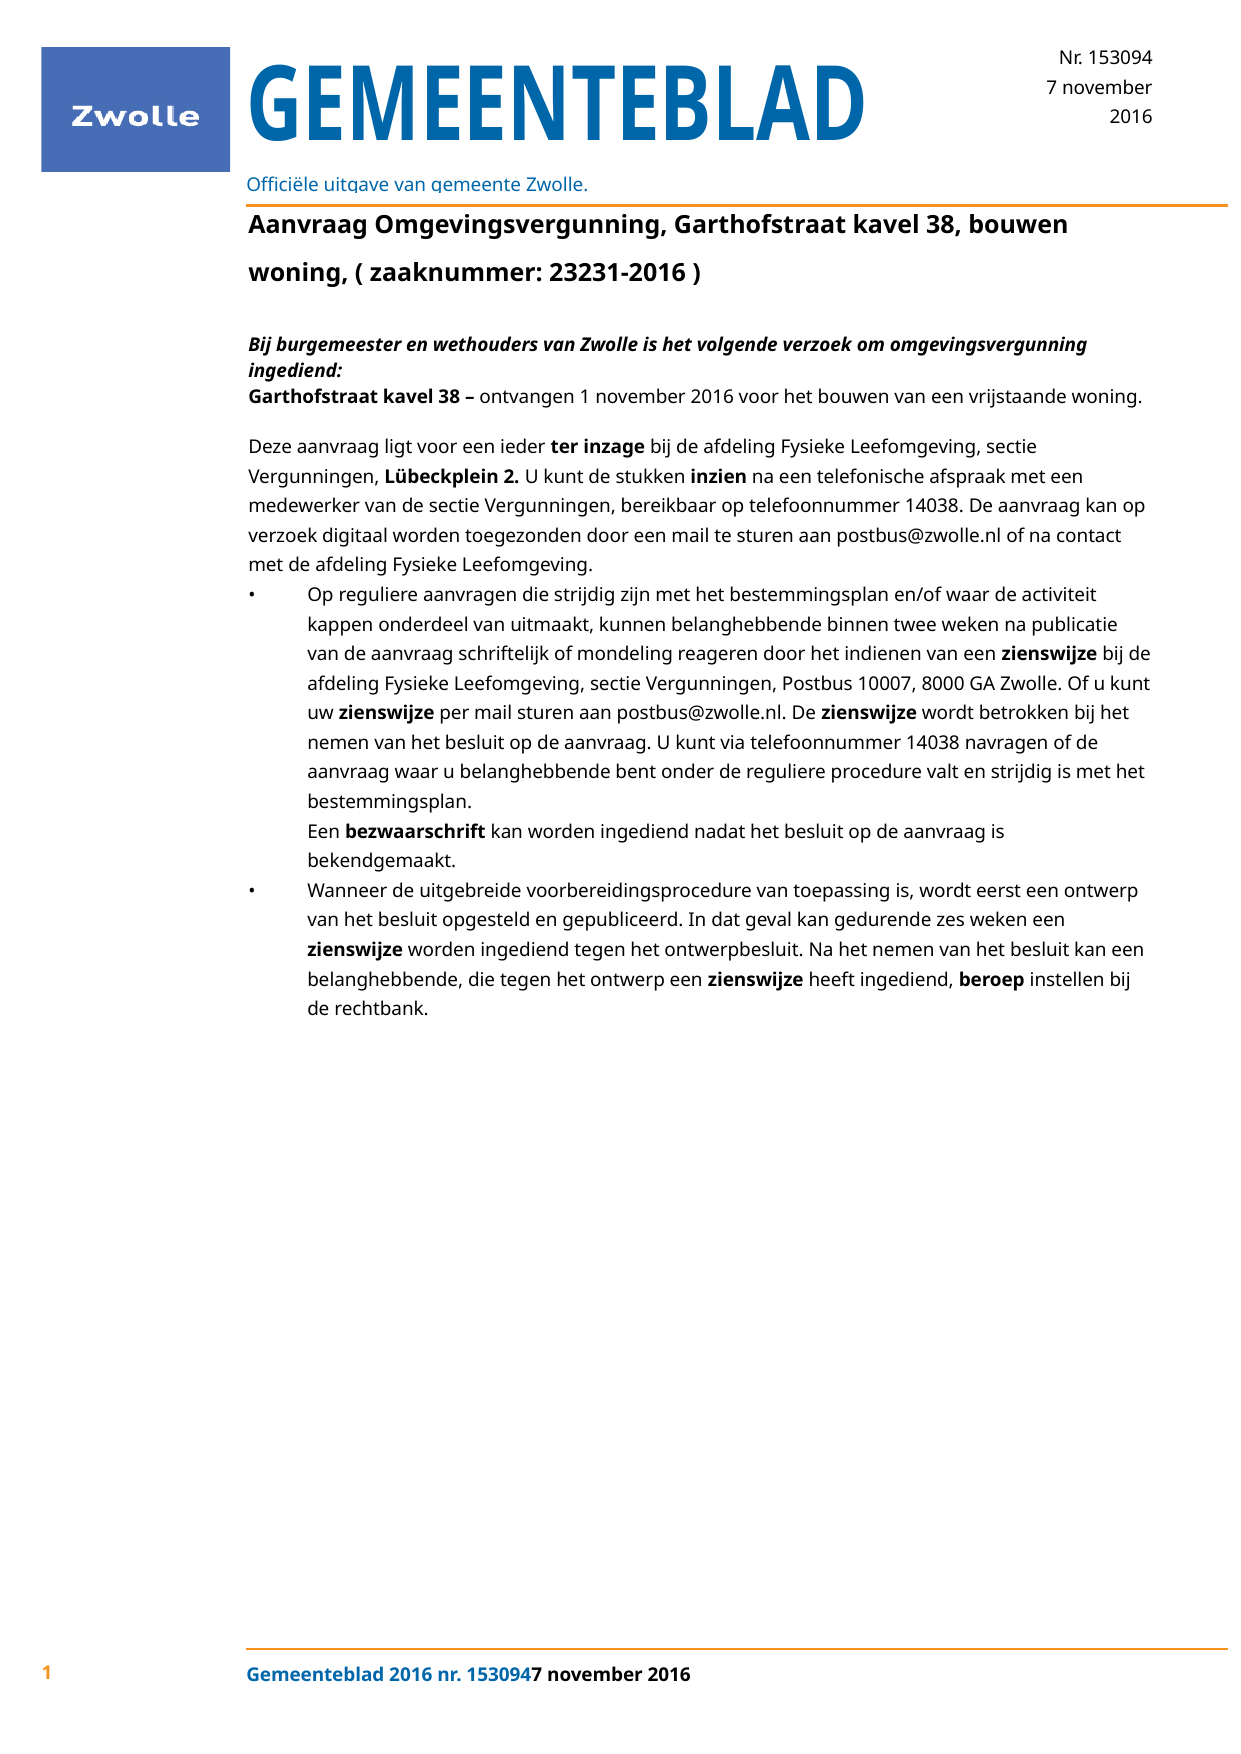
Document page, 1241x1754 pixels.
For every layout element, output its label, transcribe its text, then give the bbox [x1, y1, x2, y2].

text Aanvraag Omgevingsvergunning, Garthofstraat kavel 38, bouwen woning, ( zaaknummer: 23231-2016 ) [248, 207, 1152, 288]
list Wanneer de uitgebreide voorbereidingsprocedure van toepassing is, wordt eerst een ontwerp van het besluit opgesteld en gepubliceerd. In dat geval kan gedurende zes weken een zienswijze worden ingediend tegen het ontwerpbesluit. Na het nemen van het besluit kan een belanghebbende, die tegen het ontwerp een zienswijze heeft ingediend, beroep instellen bij de rechtbank. [248, 877, 1152, 1021]
picture [41, 47, 231, 172]
list Een bezwaarschrift kan worden ingediend nadat het besluit op de aanvraag is bekendgemaakt. [248, 818, 1152, 873]
text Bij burgemeester en wethouders van Zwolle is het volgende verzoek om omgevingsvergunning ingediend: [248, 331, 1152, 383]
text Deze aanvraag ligt voor een ieder ter inzage bij de afdeling Fysieke Leefomgeving, sectie Vergunningen, Lübeckplein 2. U kunt de stukken inzien na een telefonische afspraak met een medewerker van de sectie Vergunningen, bereikbaar op telefoonnummer 14038. De aanvraag kan op verzoek digitaal worden toegezonden door een mail te sturen aan postbus@zwolle.nl of na contact met de afdeling Fysieke Leefomgeving. [248, 433, 1152, 577]
text Garthofstraat kavel 38 – ontvangen 1 november 2016 voor het bouwen van een vrijstaande woning. [248, 383, 1152, 409]
list Op reguliere aanvragen die strijdig zijn met het bestemmingsplan en/of waar de activiteit kappen onderdeel van uitmaakt, kunnen belanghebbende binnen twee weken na publicatie van de aanvraag schriftelijk of mondeling reageren door het indienen van een zienswijze bij de afdeling Fysieke Leefomgeving, sectie Vergunningen, Postbus 10007, 8000 GA Zwolle. Of u kunt uw zienswijze per mail sturen aan postbus@zwolle.nl. De zienswijze wordt betrokken bij het nemen van het besluit op de aanvraag. U kunt via telefoonnummer 14038 navragen of de aanvraag waar u belanghebbende bent onder de reguliere procedure valt en strijdig is met het bestemmingsplan. [248, 581, 1152, 814]
